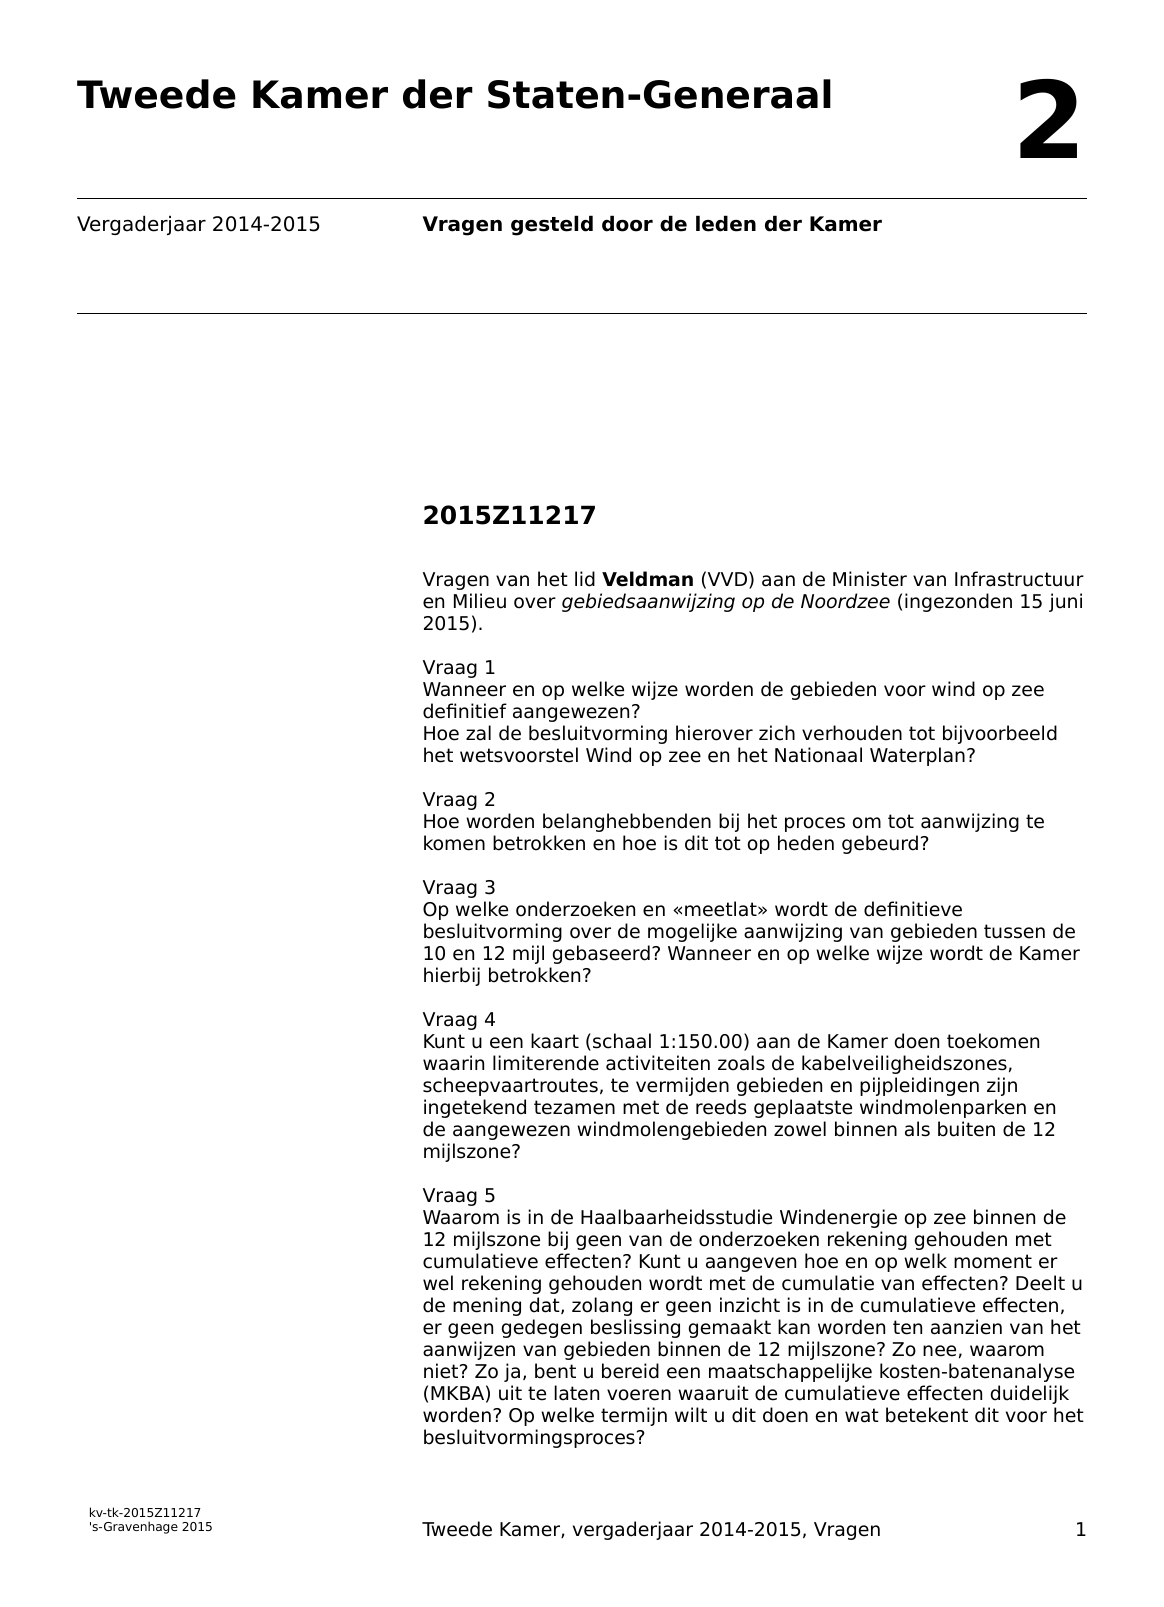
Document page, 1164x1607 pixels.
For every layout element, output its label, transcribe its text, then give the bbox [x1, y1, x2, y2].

table_header 2 [886, 59, 1087, 198]
text Vraag 2 [422, 789, 1087, 811]
text kv-tk-2015Z11217 [88, 1506, 323, 1520]
text Kunt u een kaart (schaal 1:150.00) aan de Kamer doen toekomen waarin limiterende activiteiten zoals de kabelveiligheidszones, scheepvaartroutes, te vermijden gebieden en pijpleidingen zijn ingetekend tezamen met de reeds geplaatste windmolenparken en de aangewezen windmolengebieden zowel binnen als buiten de 12 mijlszone? [422, 1031, 1087, 1163]
table_cell Vragen gesteld door de leden der Kamer [422, 199, 1087, 313]
text Vraag 1 [422, 657, 1087, 679]
text Op welke onderzoeken en «meetlat» wordt de definitieve besluitvorming over de mogelijke aanwijzing van gebieden tussen de 10 en 12 mijl gebaseerd? Wanneer en op welke wijze wordt de Kamer hierbij betrokken? [422, 899, 1087, 987]
table_header Tweede Kamer der Staten-Generaal [77, 59, 886, 198]
text Vraag 4 [422, 1009, 1087, 1031]
text Vragen van het lid Veldman (VVD) aan de Minister van Infrastructuur en Milieu over gebiedsaanwijzing op de Noordzee (ingezonden 15 juni 2015). [422, 569, 1087, 635]
text Vraag 3 [422, 877, 1087, 899]
text Vraag 5 [422, 1185, 1087, 1207]
text Hoe worden belanghebbenden bij het proces om tot aanwijzing te komen betrokken en hoe is dit tot op heden gebeurd? [422, 811, 1087, 855]
text 2015Z11217 [422, 501, 1087, 531]
table_cell Vergaderjaar 2014-2015 [77, 199, 422, 313]
text Wanneer en op welke wijze worden de gebieden voor wind op zee definitief aangewezen? [422, 679, 1087, 723]
text 's-Gravenhage 2015 [88, 1520, 323, 1534]
text Waarom is in de Haalbaarheidsstudie Windenergie op zee binnen de 12 mijlszone bij geen van de onderzoeken rekening gehouden met cumulatieve effecten? Kunt u aangeven hoe en op welk moment er wel rekening gehouden wordt met de cumulatie van effecten? Deelt u de mening dat, zolang er geen inzicht is in de cumulatieve effecten, er geen gedegen beslissing gemaakt kan worden ten aanzien van het aanwijzen van gebieden binnen de 12 mijlszone? Zo nee, waarom niet? Zo ja, bent u bereid een maatschappelijke kosten-batenanalyse (MKBA) uit te laten voeren waaruit de cumulatieve effecten duidelijk worden? Op welke termijn wilt u dit doen en wat betekent dit voor het besluitvormingsproces? [422, 1207, 1087, 1449]
text Hoe zal de besluitvorming hierover zich verhouden tot bijvoorbeeld het wetsvoorstel Wind op zee en het Nationaal Waterplan? [422, 723, 1087, 767]
